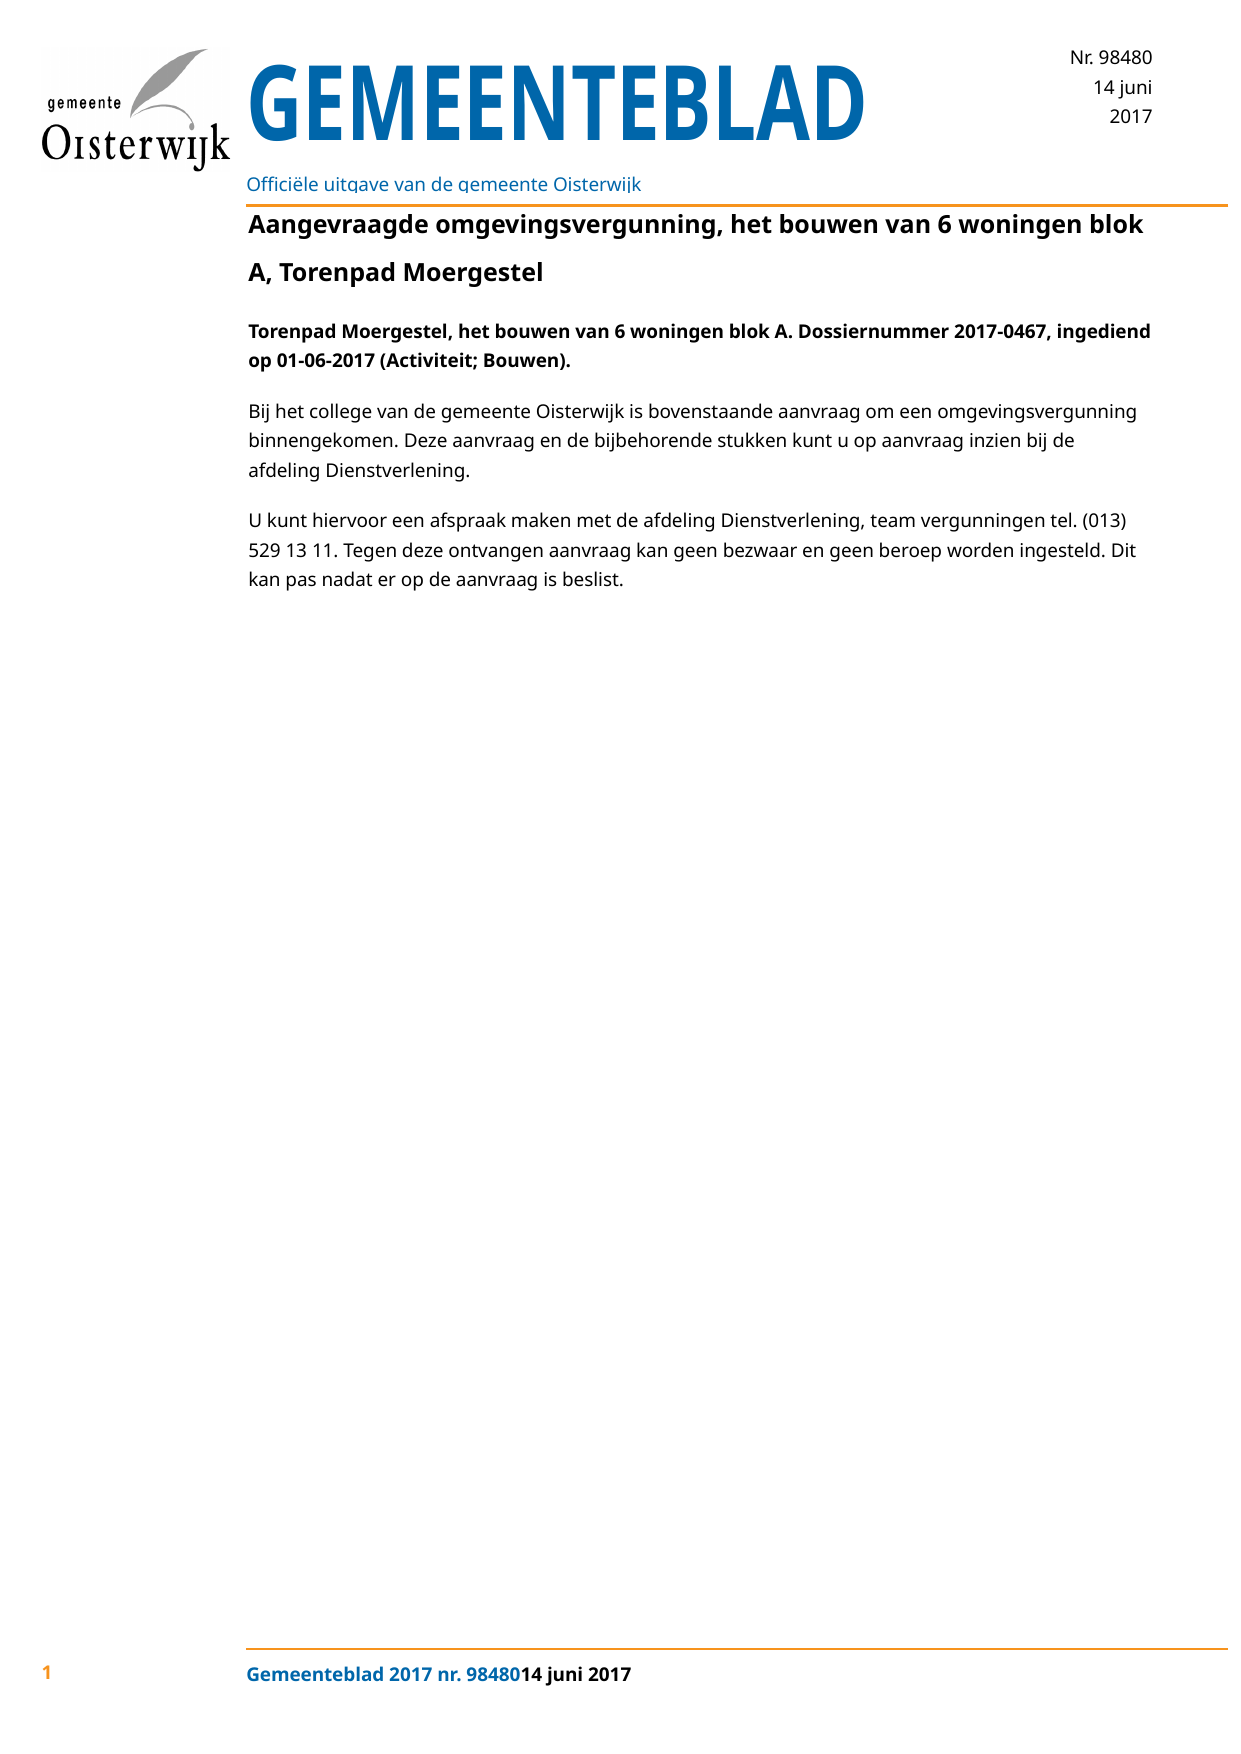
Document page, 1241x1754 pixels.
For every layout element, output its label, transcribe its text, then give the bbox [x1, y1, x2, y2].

text U kunt hiervoor een afspraak maken met de afdeling Dienstverlening, team vergunningen tel. (013) 529 13 11. Tegen deze ontvangen aanvraag kan geen bezwaar en geen beroep worden ingesteld. Dit kan pas nadat er op de aanvraag is beslist. [248, 507, 1152, 592]
text Bij het college van de gemeente Oisterwijk is bovenstaande aanvraag om een omgevingsvergunning binnengekomen. Deze aanvraag en de bijbehorende stukken kunt u op aanvraag inzien bij de afdeling Dienstverlening. [248, 398, 1152, 483]
text Torenpad Moergestel, het bouwen van 6 woningen blok A. Dossiernummer 2017-0467, ingediend op 01-06-2017 (Activiteit; Bouwen). [248, 318, 1152, 373]
picture [41, 47, 231, 172]
text Aangevraagde omgevingsvergunning, het bouwen van 6 woningen blok A, Torenpad Moergestel [248, 207, 1152, 288]
